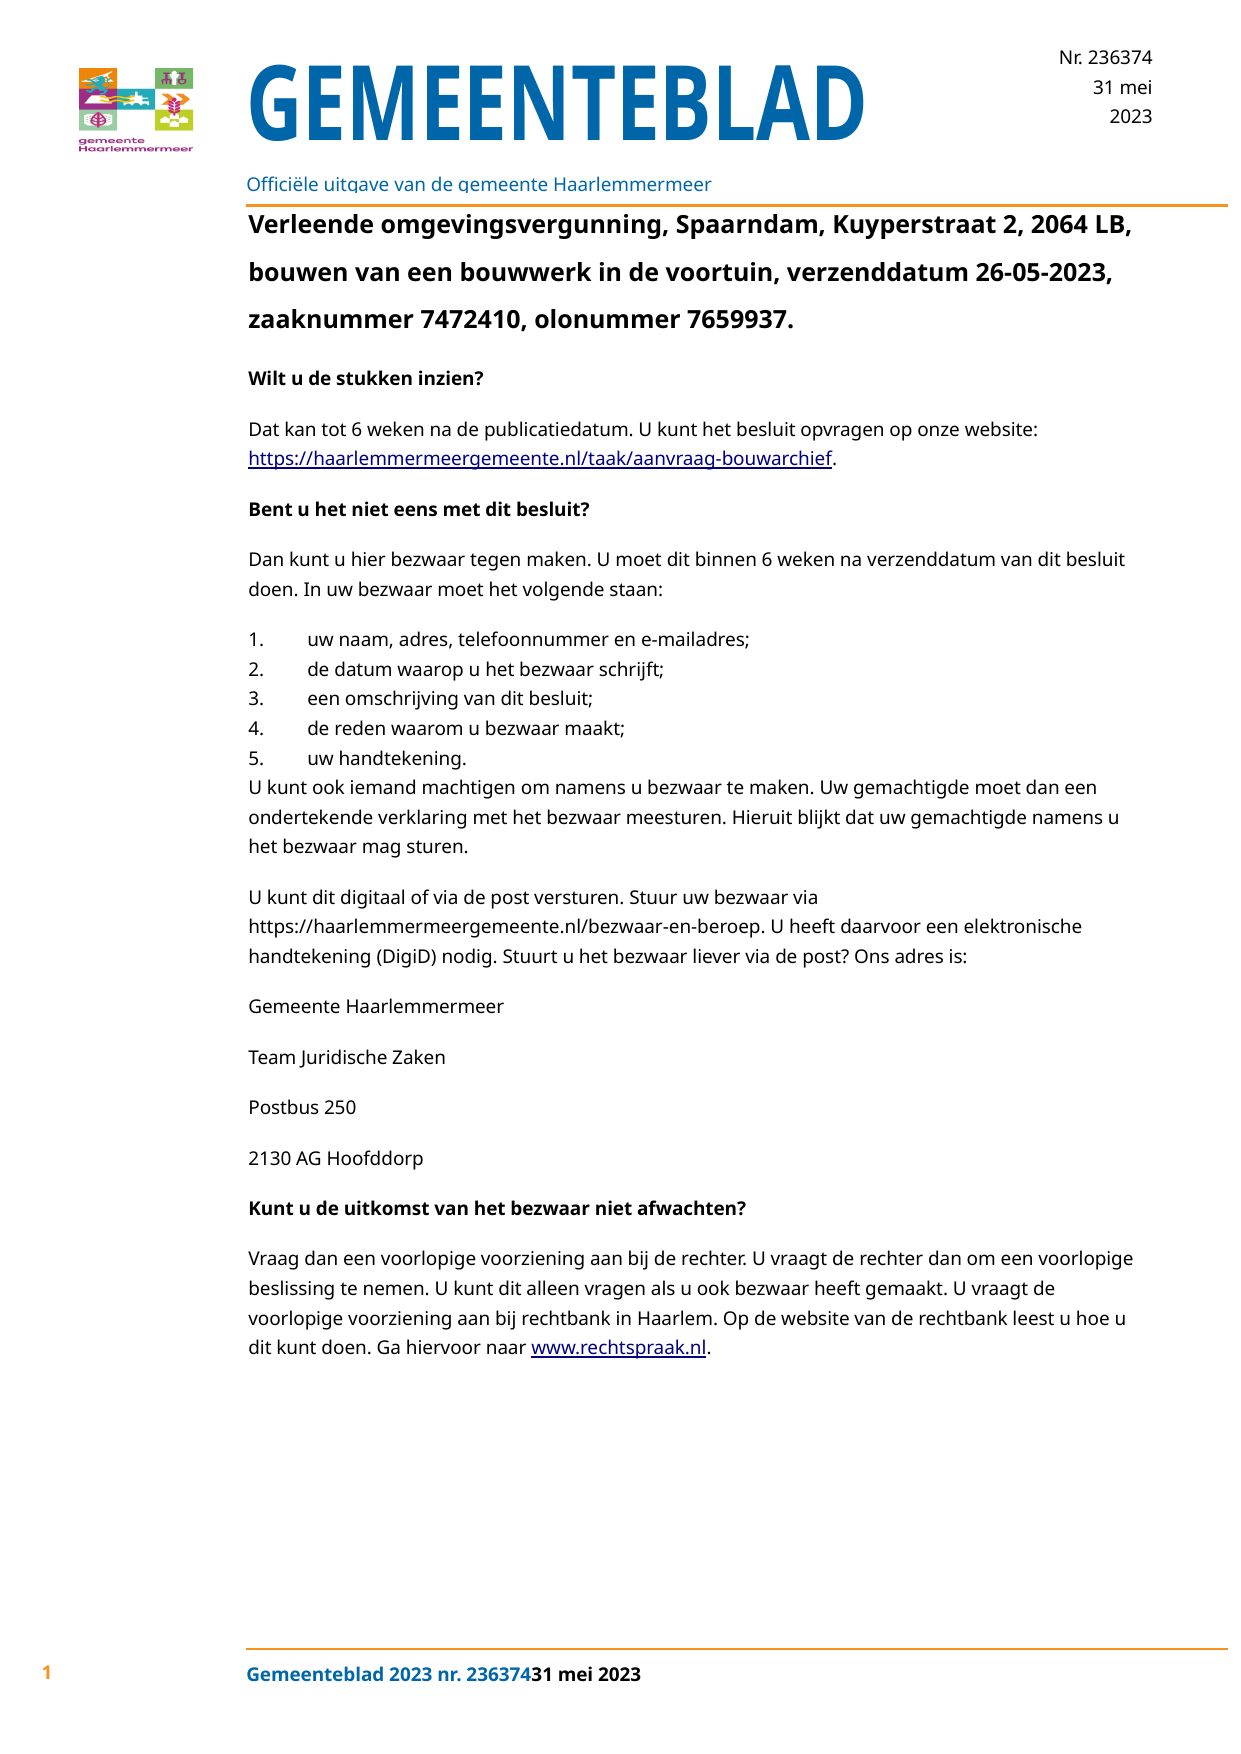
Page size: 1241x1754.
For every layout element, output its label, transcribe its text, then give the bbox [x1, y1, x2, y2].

text Bent u het niet eens met dit besluit? [248, 496, 1152, 522]
list de reden waarom u bezwaar maakt; [248, 715, 1152, 741]
list de datum waarop u het bezwaar schrijft; [248, 656, 1152, 682]
text U kunt ook iemand machtigen om namens u bezwaar te maken. Uw gemachtigde moet dan een ondertekende verklaring met het bezwaar meesturen. Hieruit blijkt dat uw gemachtigde namens u het bezwaar mag sturen. [248, 774, 1152, 859]
text 2130 AG Hoofddorp [248, 1145, 1152, 1170]
text Dat kan tot 6 weken na de publicatiedatum. U kunt het besluit opvragen op onze website: https://haarlemmermeergemeente.nl/taak/aanvraag-bouwarchief. [248, 416, 1152, 471]
list uw naam, adres, telefoonnummer en e-mailadres; [248, 626, 1152, 652]
text Vraag dan een voorlopige voorziening aan bij de rechter. U vraagt de rechter dan om een voorlopige beslissing te nemen. U kunt dit alleen vragen als u ook bezwaar heeft gemaakt. U vraagt de voorlopige voorziening aan bij rechtbank in Haarlem. Op de website van de rechtbank leest u hoe u dit kunt doen. Ga hiervoor naar www.rechtspraak.nl. [248, 1246, 1152, 1360]
text Team Juridische Zaken [248, 1044, 1152, 1069]
text Gemeente Haarlemmermeer [248, 993, 1152, 1019]
list een omschrijving van dit besluit; [248, 686, 1152, 711]
text Wilt u de stukken inzien? [248, 366, 1152, 391]
text Kunt u de uitkomst van het bezwaar niet afwachten? [248, 1195, 1152, 1221]
text Dan kunt u hier bezwaar tegen maken. U moet dit binnen 6 weken na verzenddatum van dit besluit doen. In uw bezwaar moet het volgende staan: [248, 546, 1152, 602]
picture [41, 47, 231, 172]
text Verleende omgevingsvergunning, Spaarndam, Kuyperstraat 2, 2064 LB, bouwen van een bouwwerk in de voortuin, verzenddatum 26-05-2023, zaaknummer 7472410, olonummer 7659937. [248, 207, 1152, 336]
list uw handtekening. [248, 745, 1152, 770]
text U kunt dit digitaal of via de post versturen. Stuur uw bezwaar via https://haarlemmermeergemeente.nl/bezwaar-en-beroep. U heeft daarvoor een elektronische handtekening (DigiD) nodig. Stuurt u het bezwaar liever via de post? Ons adres is: [248, 884, 1152, 969]
text Postbus 250 [248, 1094, 1152, 1120]
